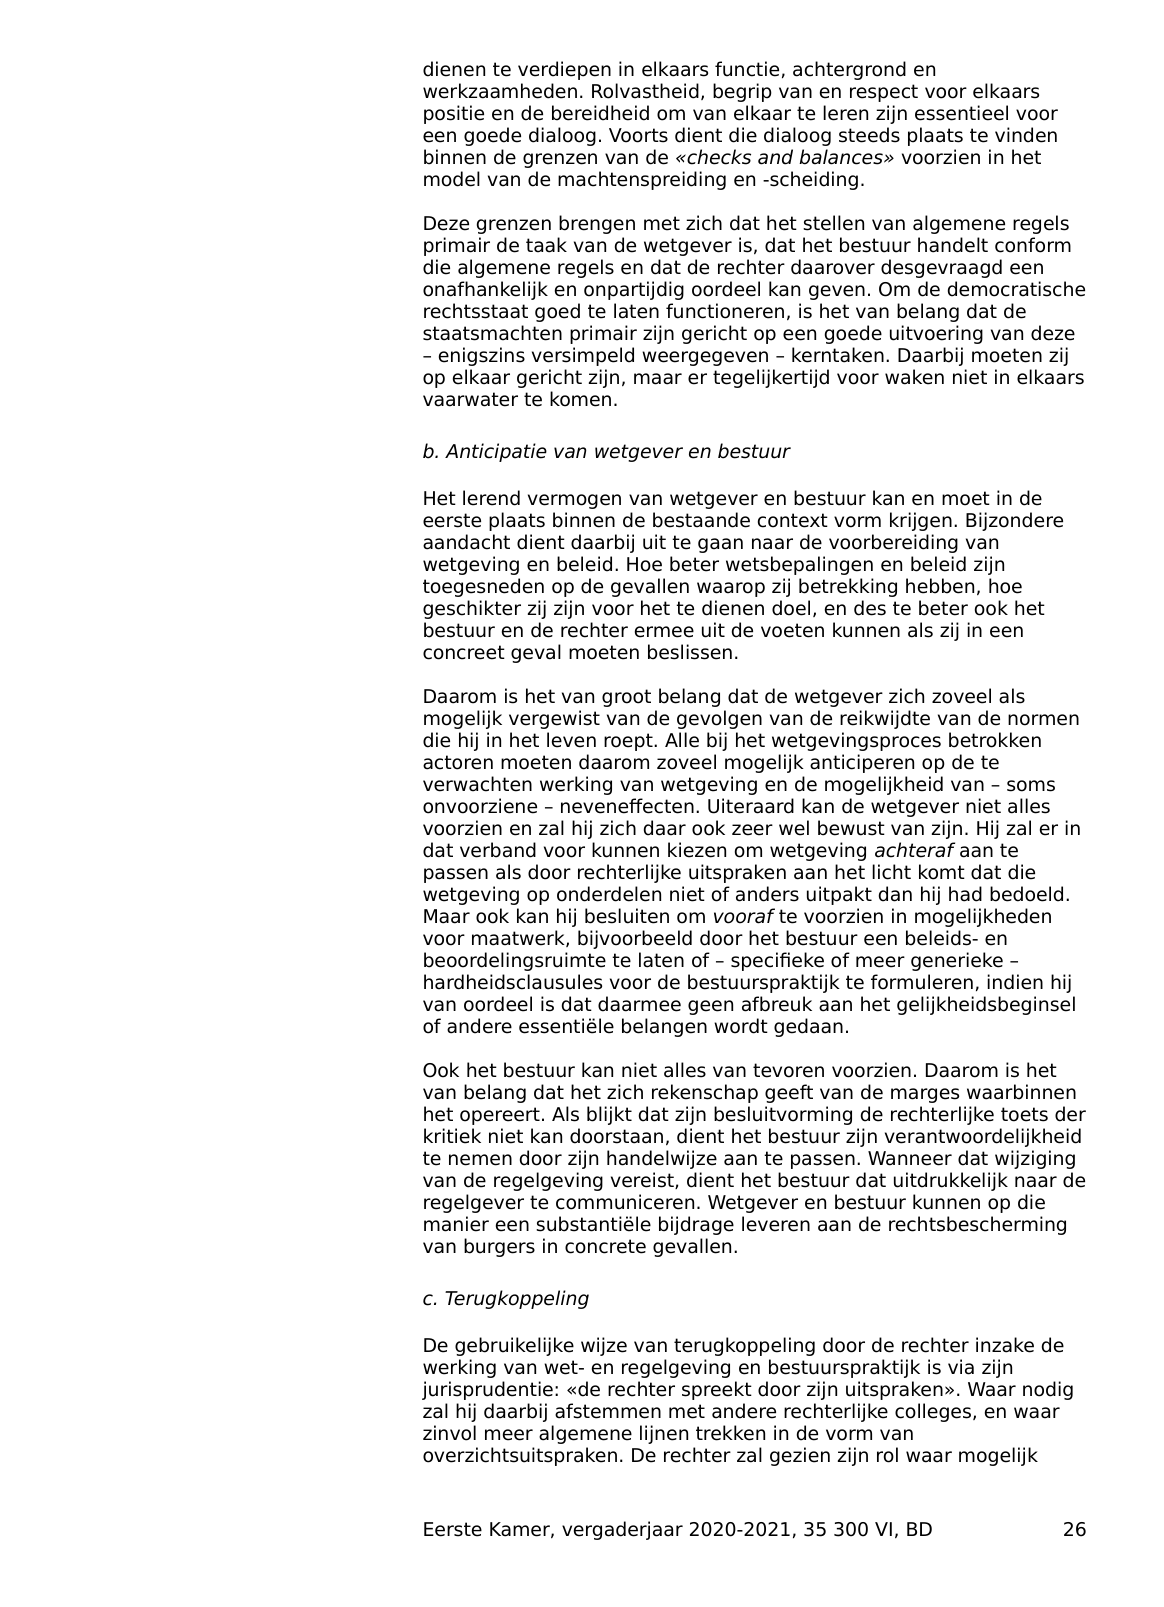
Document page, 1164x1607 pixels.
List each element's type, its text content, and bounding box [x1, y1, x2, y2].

text De gebruikelijke wijze van terugkoppeling door de rechter inzake de werking van wet- en regelgeving en bestuurspraktijk is via zijn jurisprudentie: «de rechter spreekt door zijn uitspraken». Waar nodig zal hij daarbij afstemmen met andere rechterlijke colleges, en waar zinvol meer algemene lijnen trekken in de vorm van overzichtsuitspraken. De rechter zal gezien zijn rol waar mogelijk [422, 1334, 1087, 1466]
text dienen te verdiepen in elkaars functie, achtergrond en werkzaamheden. Rolvastheid, begrip van en respect voor elkaars positie en de bereidheid om van elkaar te leren zijn essentieel voor een goede dialoog. Voorts dient die dialoog steeds plaats te vinden binnen de grenzen van de «checks and balances» voorzien in het model van de machtenspreiding en -scheiding. [422, 59, 1087, 191]
text Ook het bestuur kan niet alles van tevoren voorzien. Daarom is het van belang dat het zich rekenschap geeft van de marges waarbinnen het opereert. Als blijkt dat zijn besluitvorming de rechterlijke toets der kritiek niet kan doorstaan, dient het bestuur zijn verantwoordelijkheid te nemen door zijn handelwijze aan te passen. Wanneer dat wijziging van de regelgeving vereist, dient het bestuur dat uitdrukkelijk naar de regelgever te communiceren. Wetgever en bestuur kunnen op die manier een substantiële bijdrage leveren aan de rechtsbescherming van burgers in concrete gevallen. [422, 1060, 1087, 1258]
text Het lerend vermogen van wetgever en bestuur kan en moet in de eerste plaats binnen de bestaande context vorm krijgen. Bijzondere aandacht dient daarbij uit te gaan naar de voorbereiding van wetgeving en beleid. Hoe beter wetsbepalingen en beleid zijn toegesneden op de gevallen waarop zij betrekking hebben, hoe geschikter zij zijn voor het te dienen doel, en des te beter ook het bestuur en de rechter ermee uit de voeten kunnen als zij in een concreet geval moeten beslissen. [422, 488, 1087, 664]
text Deze grenzen brengen met zich dat het stellen van algemene regels primair de taak van de wetgever is, dat het bestuur handelt conform die algemene regels en dat de rechter daarover desgevraagd een onafhankelijk en onpartijdig oordeel kan geven. Om de democratische rechtsstaat goed te laten functioneren, is het van belang dat de staatsmachten primair zijn gericht op een goede uitvoering van deze – enigszins versimpeld weergegeven – kerntaken. Daarbij moeten zij op elkaar gericht zijn, maar er tegelijkertijd voor waken niet in elkaars vaarwater te komen. [422, 213, 1087, 411]
subtitle b. Anticipatie van wetgever en bestuur [422, 441, 1087, 463]
text Daarom is het van groot belang dat de wetgever zich zoveel als mogelijk vergewist van de gevolgen van de reikwijdte van de normen die hij in het leven roept. Alle bij het wetgevingsproces betrokken actoren moeten daarom zoveel mogelijk anticiperen op de te verwachten werking van wetgeving en de mogelijkheid van – soms onvoorziene – neveneffecten. Uiteraard kan de wetgever niet alles voorzien en zal hij zich daar ook zeer wel bewust van zijn. Hij zal er in dat verband voor kunnen kiezen om wetgeving achteraf aan te passen als door rechterlijke uitspraken aan het licht komt dat die wetgeving op onderdelen niet of anders uitpakt dan hij had bedoeld. Maar ook kan hij besluiten om vooraf te voorzien in mogelijkheden voor maatwerk, bijvoorbeeld door het bestuur een beleids- en beoordelingsruimte te laten of – specifieke of meer generieke – hardheidsclausules voor de bestuurspraktijk te formuleren, indien hij van oordeel is dat daarmee geen afbreuk aan het gelijkheidsbeginsel of andere essentiële belangen wordt gedaan. [422, 686, 1087, 1038]
subtitle c. Terugkoppeling [422, 1288, 1087, 1309]
